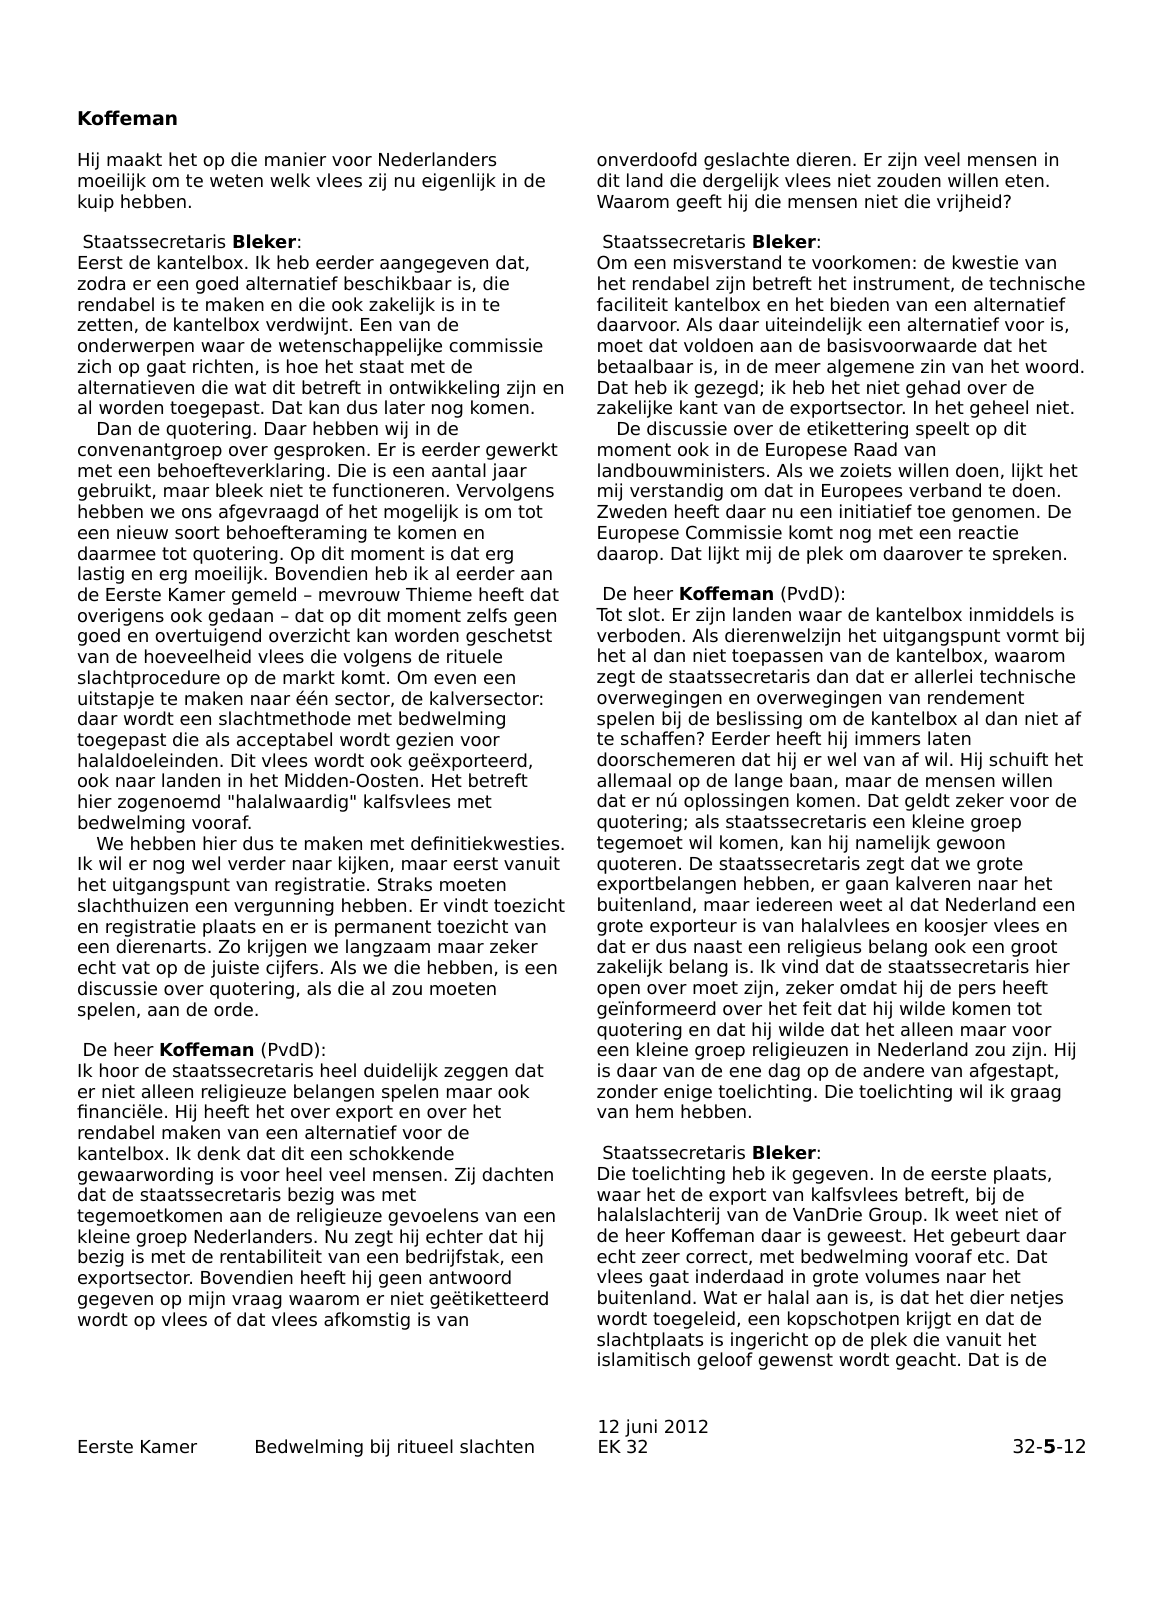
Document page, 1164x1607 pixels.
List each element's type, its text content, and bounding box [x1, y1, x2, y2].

text Hij maakt het op die manier voor Nederlanders moeilijk om te weten welk vlees zij nu eigenlijk in de kuip hebben. [77, 150, 567, 212]
text onverdoofd geslachte dieren. Er zijn veel mensen in dit land die dergelijk vlees niet zouden willen eten. Waarom geeft hij die mensen niet die vrijheid? [596, 150, 1087, 212]
text Om een misverstand te voorkomen: de kwestie van het rendabel zijn betreft het instrument, de technische faciliteit kantelbox en het bieden van een alternatief daarvoor. Als daar uiteindelijk een alternatief voor is, moet dat voldoen aan de basisvoorwaarde dat het betaalbaar is, in de meer algemene zin van het woord. Dat heb ik gezegd; ik heb het niet gehad over de zakelijke kant van de exportsector. In het geheel niet. [596, 253, 1087, 419]
text Eerst de kantelbox. Ik heb eerder aangegeven dat, zodra er een goed alternatief beschikbaar is, die rendabel is te maken en die ook zakelijk is in te zetten, de kantelbox verdwijnt. Een van de onderwerpen waar de wetenschappelijke commissie zich op gaat richten, is hoe het staat met de alternatieven die wat dit betreft in ontwikkeling zijn en al worden toegepast. Dat kan dus later nog komen. [77, 253, 567, 419]
text De heer Koffeman (PvdD): [596, 584, 1087, 605]
text Ik hoor de staatssecretaris heel duidelijk zeggen dat er niet alleen religieuze belangen spelen maar ook financiële. Hij heeft het over export en over het rendabel maken van een alternatief voor de kantelbox. Ik denk dat dit een schokkende gewaarwording is voor heel veel mensen. Zij dachten dat de staatssecretaris bezig was met tegemoetkomen aan de religieuze gevoelens van een kleine groep Nederlanders. Nu zegt hij echter dat hij bezig is met de rentabiliteit van een bedrijfstak, een exportsector. Bovendien heeft hij geen antwoord gegeven op mijn vraag waarom er niet geëtiketteerd wordt op vlees of dat vlees afkomstig is van [77, 1061, 567, 1330]
text Staatssecretaris Bleker: [596, 232, 1087, 253]
text Dan de quotering. Daar hebben wij in de convenantgroep over gesproken. Er is eerder gewerkt met een behoefteverklaring. Die is een aantal jaar gebruikt, maar bleek niet te functioneren. Vervolgens hebben we ons afgevraagd of het mogelijk is om tot een nieuw soort behoefteraming te komen en daarmee tot quotering. Op dit moment is dat erg lastig en erg moeilijk. Bovendien heb ik al eerder aan de Eerste Kamer gemeld – mevrouw Thieme heeft dat overigens ook gedaan – dat op dit moment zelfs geen goed en overtuigend overzicht kan worden geschetst van de hoeveelheid vlees die volgens de rituele slachtprocedure op de markt komt. Om even een uitstapje te maken naar één sector, de kalversector: daar wordt een slachtmethode met bedwelming toegepast die als acceptabel wordt gezien voor halaldoeleinden. Dit vlees wordt ook geëxporteerd, ook naar landen in het Midden-Oosten. Het betreft hier zogenoemd "halalwaardig" kalfsvlees met bedwelming vooraf. [77, 419, 567, 833]
text Die toelichting heb ik gegeven. In de eerste plaats, waar het de export van kalfsvlees betreft, bij de halalslachterij van de VanDrie Group. Ik weet niet of de heer Koffeman daar is geweest. Het gebeurt daar echt zeer correct, met bedwelming vooraf etc. Dat vlees gaat inderdaad in grote volumes naar het buitenland. Wat er halal aan is, is dat het dier netjes wordt toegeleid, een kopschotpen krijgt en dat de slachtplaats is ingericht op de plek die vanuit het islamitisch geloof gewenst wordt geacht. Dat is de [596, 1164, 1087, 1371]
text Staatssecretaris Bleker: [77, 232, 567, 253]
text Staatssecretaris Bleker: [596, 1143, 1087, 1164]
text Tot slot. Er zijn landen waar de kantelbox inmiddels is verboden. Als dierenwelzijn het uitgangspunt vormt bij het al dan niet toepassen van de kantelbox, waarom zegt de staatssecretaris dan dat er allerlei technische overwegingen en overwegingen van rendement spelen bij de beslissing om de kantelbox al dan niet af te schaffen? Eerder heeft hij immers laten doorschemeren dat hij er wel van af wil. Hij schuift het allemaal op de lange baan, maar de mensen willen dat er nú oplossingen komen. Dat geldt zeker voor de quotering; als staatssecretaris een kleine groep tegemoet wil komen, kan hij namelijk gewoon quoteren. De staatssecretaris zegt dat we grote exportbelangen hebben, er gaan kalveren naar het buitenland, maar iedereen weet al dat Nederland een grote exporteur is van halalvlees en koosjer vlees en dat er dus naast een religieus belang ook een groot zakelijk belang is. Ik vind dat de staatssecretaris hier open over moet zijn, zeker omdat hij de pers heeft geïnformeerd over het feit dat hij wilde komen tot quotering en dat hij wilde dat het alleen maar voor een kleine groep religieuzen in Nederland zou zijn. Hij is daar van de ene dag op de andere van afgestapt, zonder enige toelichting. Die toelichting wil ik graag van hem hebben. [596, 605, 1087, 1123]
text We hebben hier dus te maken met definitiekwesties. Ik wil er nog wel verder naar kijken, maar eerst vanuit het uitgangspunt van registratie. Straks moeten slachthuizen een vergunning hebben. Er vindt toezicht en registratie plaats en er is permanent toezicht van een dierenarts. Zo krijgen we langzaam maar zeker echt vat op de juiste cijfers. Als we die hebben, is een discussie over quotering, als die al zou moeten spelen, aan de orde. [77, 833, 567, 1020]
text De discussie over de etikettering speelt op dit moment ook in de Europese Raad van landbouwministers. Als we zoiets willen doen, lijkt het mij verstandig om dat in Europees verband te doen. Zweden heeft daar nu een initiatief toe genomen. De Europese Commissie komt nog met een reactie daarop. Dat lijkt mij de plek om daarover te spreken. [596, 419, 1087, 564]
text De heer Koffeman (PvdD): [77, 1040, 567, 1061]
